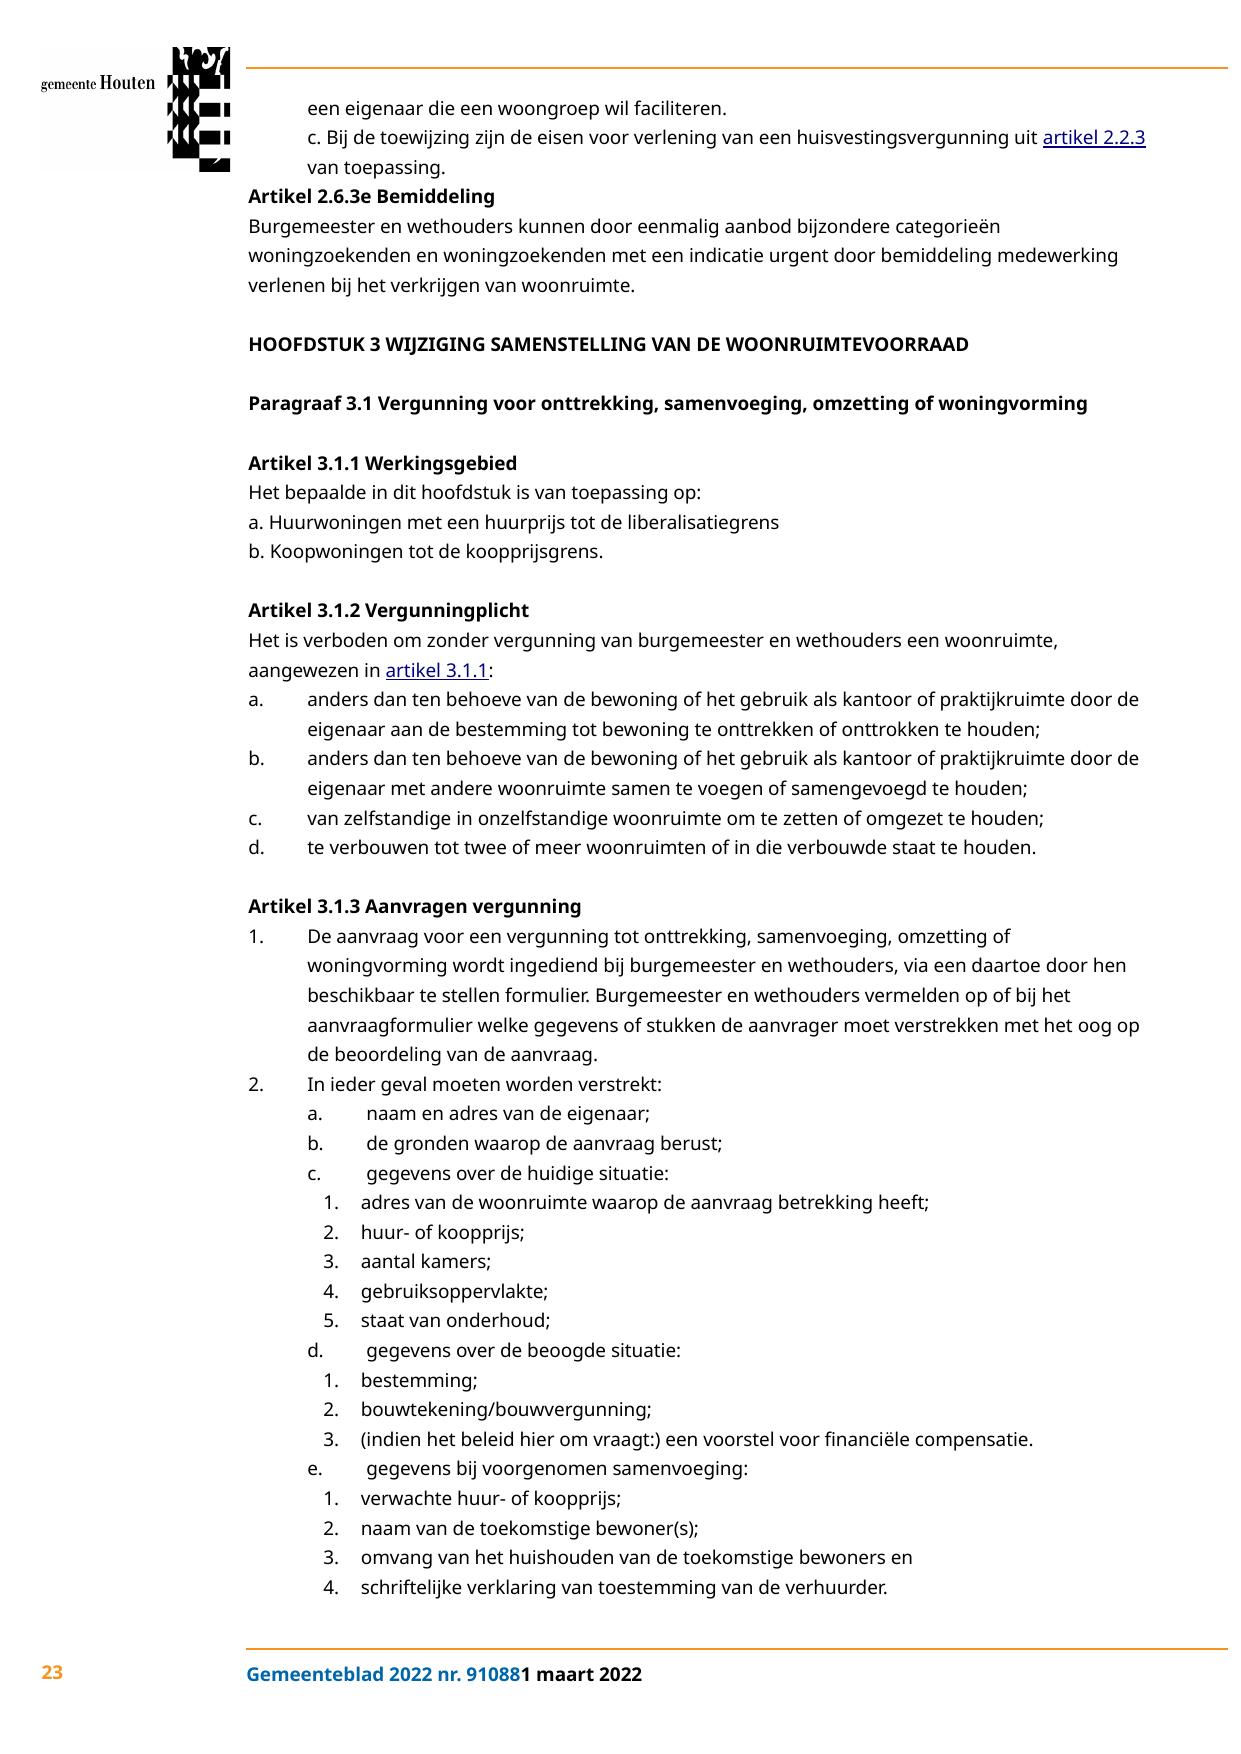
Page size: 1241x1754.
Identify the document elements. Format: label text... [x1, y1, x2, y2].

list aantal kamers; [323, 1248, 1152, 1274]
list de gronden waarop de aanvraag berust; [307, 1130, 1152, 1156]
text Artikel 2.6.3e Bemiddeling [248, 183, 1152, 209]
list gegevens over de beoogde situatie: [307, 1337, 1152, 1363]
list c. Bij de toewijzing zijn de eisen voor verlening van een huisvestingsvergunning uit artikel 2.2.3 van toepassing. [248, 124, 1152, 180]
text Het bepaalde in dit hoofdstuk is van toepassing op: [248, 479, 1152, 505]
list een eigenaar die een woongroep wil faciliteren. [248, 95, 1152, 121]
list adres van de woonruimte waarop de aanvraag betrekking heeft; [323, 1189, 1152, 1215]
list staat van onderhoud; [323, 1308, 1152, 1333]
list bouwtekening/bouwvergunning; [323, 1396, 1152, 1422]
list huur- of koopprijs; [323, 1219, 1152, 1245]
list In ieder geval moeten worden verstrekt: [248, 1071, 1152, 1097]
list te verbouwen tot twee of meer woonruimten of in die verbouwde staat te houden. [248, 834, 1152, 860]
list omvang van het huishouden van de toekomstige bewoners en [323, 1544, 1152, 1570]
text Artikel 3.1.2 Vergunningplicht [248, 598, 1152, 623]
list De aanvraag voor een vergunning tot onttrekking, samenvoeging, omzetting of woningvorming wordt ingediend bij burgemeester en wethouders, via een daartoe door hen beschikbaar te stellen formulier. Burgemeester en wethouders vermelden op of bij het aanvraagformulier welke gegevens of stukken de aanvrager moet verstrekken met het oog op de beoordeling van de aanvraag. [248, 923, 1152, 1067]
text a. Huurwoningen met een huurprijs tot de liberalisatiegrens [248, 509, 1152, 535]
list naam en adres van de eigenaar; [307, 1101, 1152, 1126]
list naam van de toekomstige bewoner(s); [323, 1515, 1152, 1541]
list gebruiksoppervlakte; [323, 1278, 1152, 1304]
list schriftelijke verklaring van toestemming van de verhuurder. [323, 1574, 1152, 1600]
list anders dan ten behoeve van de bewoning of het gebruik als kantoor of praktijkruimte door de eigenaar aan de bestemming tot bewoning te onttrekken of onttrokken te houden; [248, 686, 1152, 742]
list bestemming; [323, 1367, 1152, 1393]
list van zelfstandige in onzelfstandige woonruimte om te zetten of omgezet te houden; [248, 805, 1152, 831]
text Burgemeester en wethouders kunnen door eenmalig aanbod bijzondere categorieën woningzoekenden en woningzoekenden met een indicatie urgent door bemiddeling medewerking verlenen bij het verkrijgen van woonruimte. [248, 213, 1152, 298]
text Het is verboden om zonder vergunning van burgemeester en wethouders een woonruimte, aangewezen in artikel 3.1.1: [248, 627, 1152, 683]
text b. Koopwoningen tot de koopprijsgrens. [248, 538, 1152, 564]
list gegevens over de huidige situatie: [307, 1160, 1152, 1186]
text HOOFDSTUK 3 WIJZIGING SAMENSTELLING VAN DE WOONRUIMTEVOORRAAD [248, 331, 1152, 357]
list gegevens bij voorgenomen samenvoeging: [307, 1456, 1152, 1481]
text Artikel 3.1.1 Werkingsgebied [248, 450, 1152, 476]
text Paragraaf 3.1 Vergunning voor onttrekking, samenvoeging, omzetting of woningvorming [248, 391, 1152, 416]
picture [41, 47, 231, 172]
list (indien het beleid hier om vraagt:) een voorstel voor financiële compensatie. [323, 1426, 1152, 1452]
text Artikel 3.1.3 Aanvragen vergunning [248, 893, 1152, 919]
list anders dan ten behoeve van de bewoning of het gebruik als kantoor of praktijkruimte door de eigenaar met andere woonruimte samen te voegen of samengevoegd te houden; [248, 746, 1152, 801]
list verwachte huur- of koopprijs; [323, 1485, 1152, 1511]
